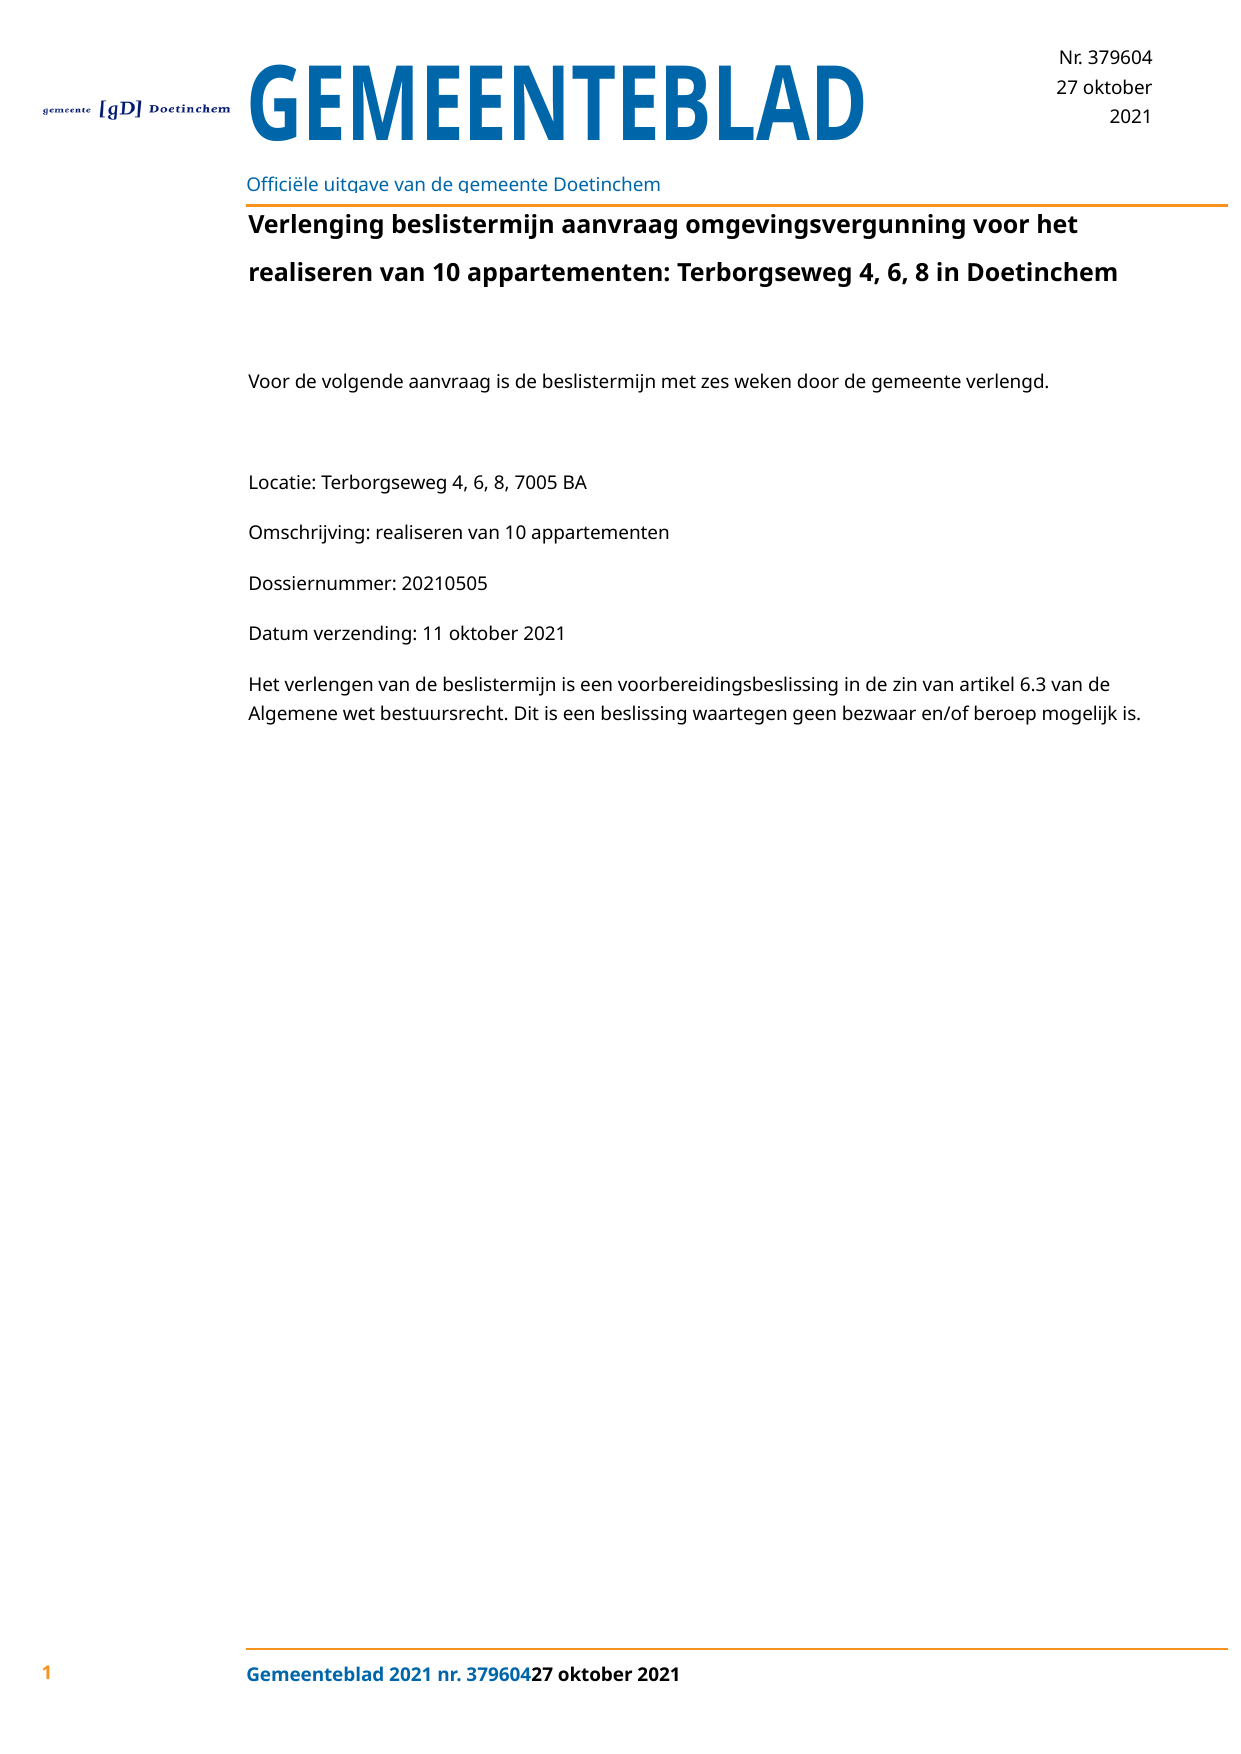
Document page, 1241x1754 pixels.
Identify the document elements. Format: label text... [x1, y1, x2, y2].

text Het verlengen van de beslistermijn is een voorbereidingsbeslissing in de zin van artikel 6.3 van de Algemene wet bestuursrecht. Dit is een beslissing waartegen geen bezwaar en/of beroep mogelijk is. [248, 671, 1152, 726]
picture [41, 47, 231, 172]
text Verlenging beslistermijn aanvraag omgevingsvergunning voor het realiseren van 10 appartementen: Terborgseweg 4, 6, 8 in Doetinchem [248, 207, 1152, 288]
text Dossiernummer: 20210505 [248, 570, 1152, 596]
text Omschrijving: realiseren van 10 appartementen [248, 519, 1152, 545]
text Voor de volgende aanvraag is de beslistermijn met zes weken door de gemeente verlengd. [248, 368, 1152, 394]
text Locatie: Terborgseweg 4, 6, 8, 7005 BA [248, 469, 1152, 495]
text Datum verzending: 11 oktober 2021 [248, 620, 1152, 646]
